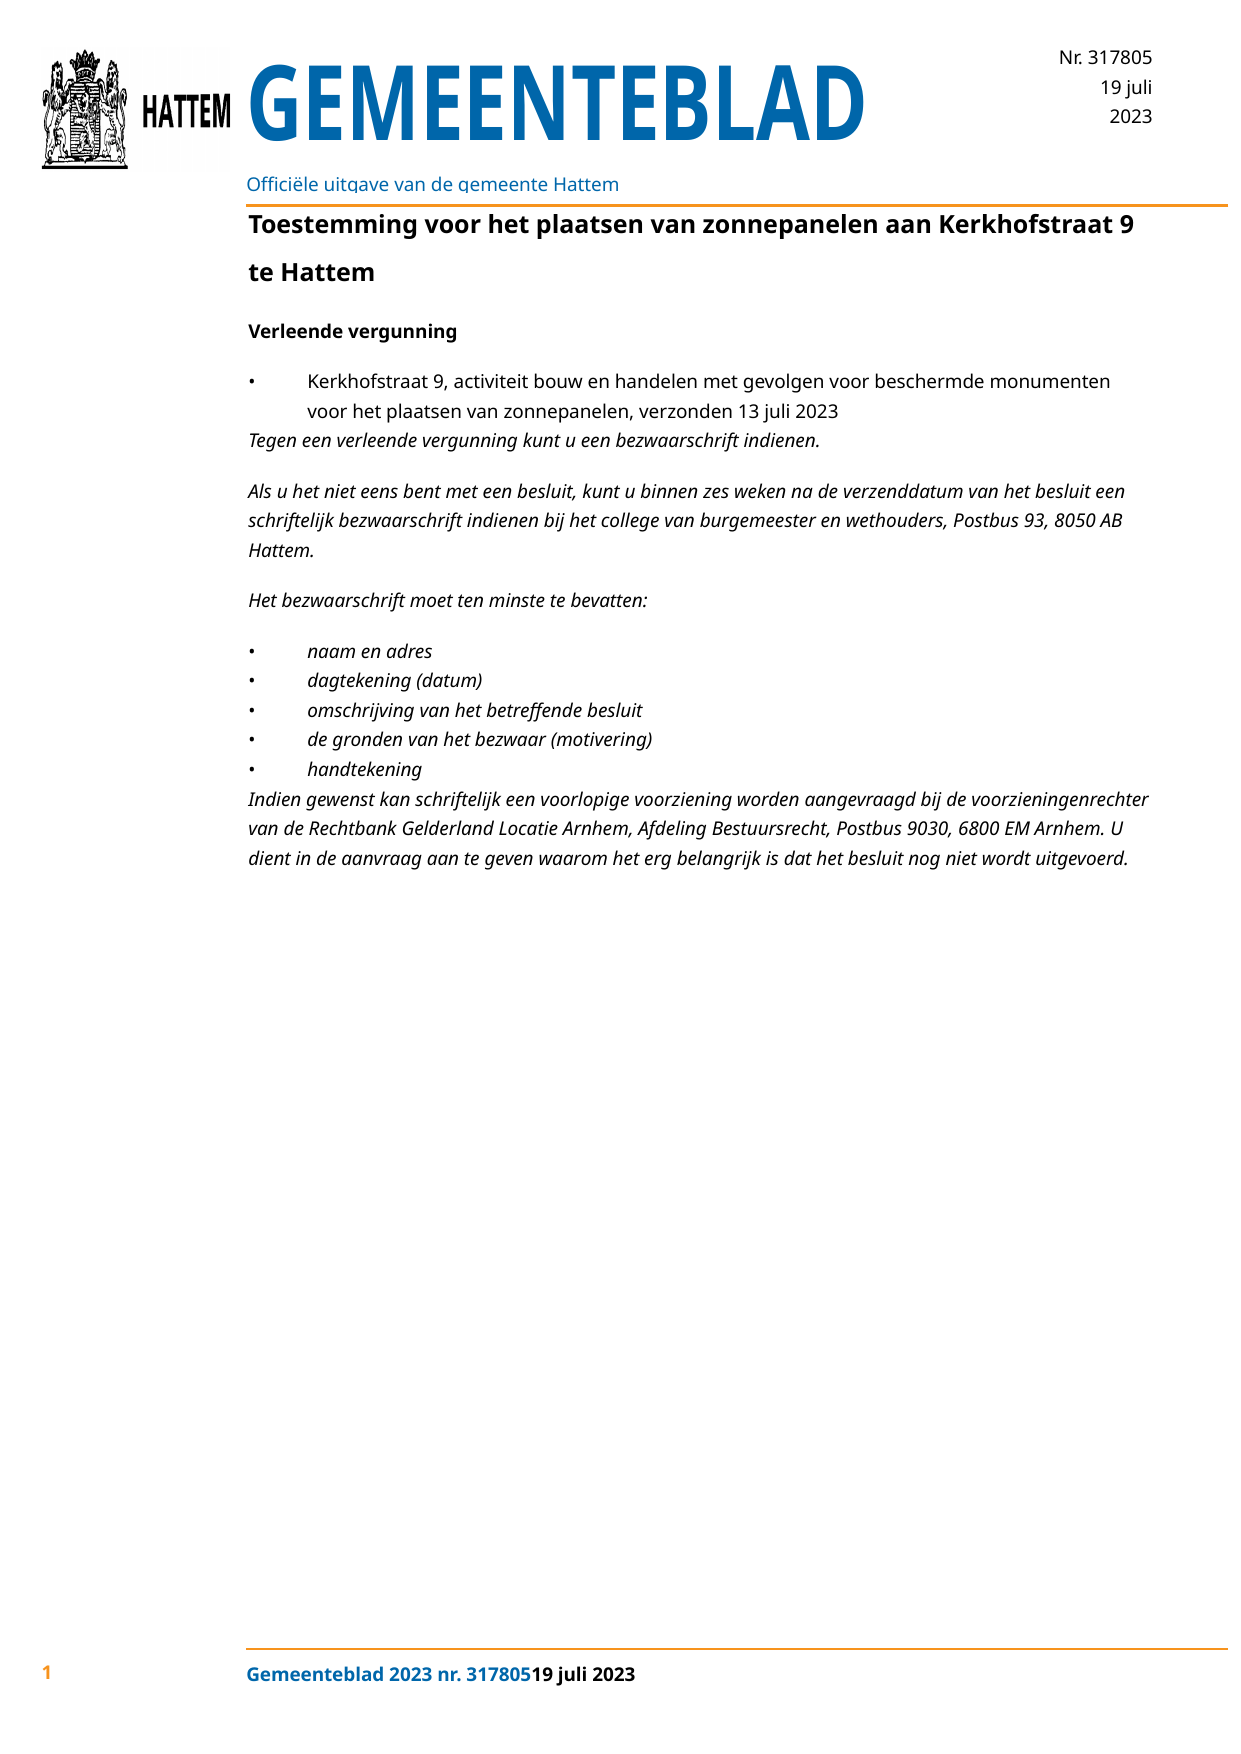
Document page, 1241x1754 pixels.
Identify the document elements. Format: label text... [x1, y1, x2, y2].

list Kerkhofstraat 9, activiteit bouw en handelen met gevolgen voor beschermde monumenten voor het plaatsen van zonnepanelen, verzonden 13 juli 2023 [248, 368, 1152, 424]
text Indien gewenst kan schriftelijk een voorlopige voorziening worden aangevraagd bij de voorzieningenrechter van de Rechtbank Gelderland Locatie Arnhem, Afdeling Bestuursrecht, Postbus 9030, 6800 EM Arnhem. U dient in de aanvraag aan te geven waarom het erg belangrijk is dat het besluit nog niet wordt uitgevoerd. [248, 786, 1152, 871]
text Tegen een verleende vergunning kunt u een bezwaarschrift indienen. [248, 427, 1152, 453]
list naam en adres [248, 638, 1152, 664]
text Toestemming voor het plaatsen van zonnepanelen aan Kerkhofstraat 9 te Hattem [248, 207, 1152, 288]
text Verleende vergunning [248, 318, 1152, 344]
list de gronden van het bezwaar (motivering) [248, 727, 1152, 752]
text Als u het niet eens bent met een besluit, kunt u binnen zes weken na de verzenddatum van het besluit een schriftelijk bezwaarschrift indienen bij het college van burgemeester en wethouders, Postbus 93, 8050 AB Hattem. [248, 478, 1152, 563]
list dagtekening (datum) [248, 667, 1152, 693]
text Het bezwaarschrift moet ten minste te bevatten: [248, 587, 1152, 613]
picture [41, 47, 231, 172]
list omschrijving van het betreffende besluit [248, 697, 1152, 723]
list handtekening [248, 756, 1152, 782]
